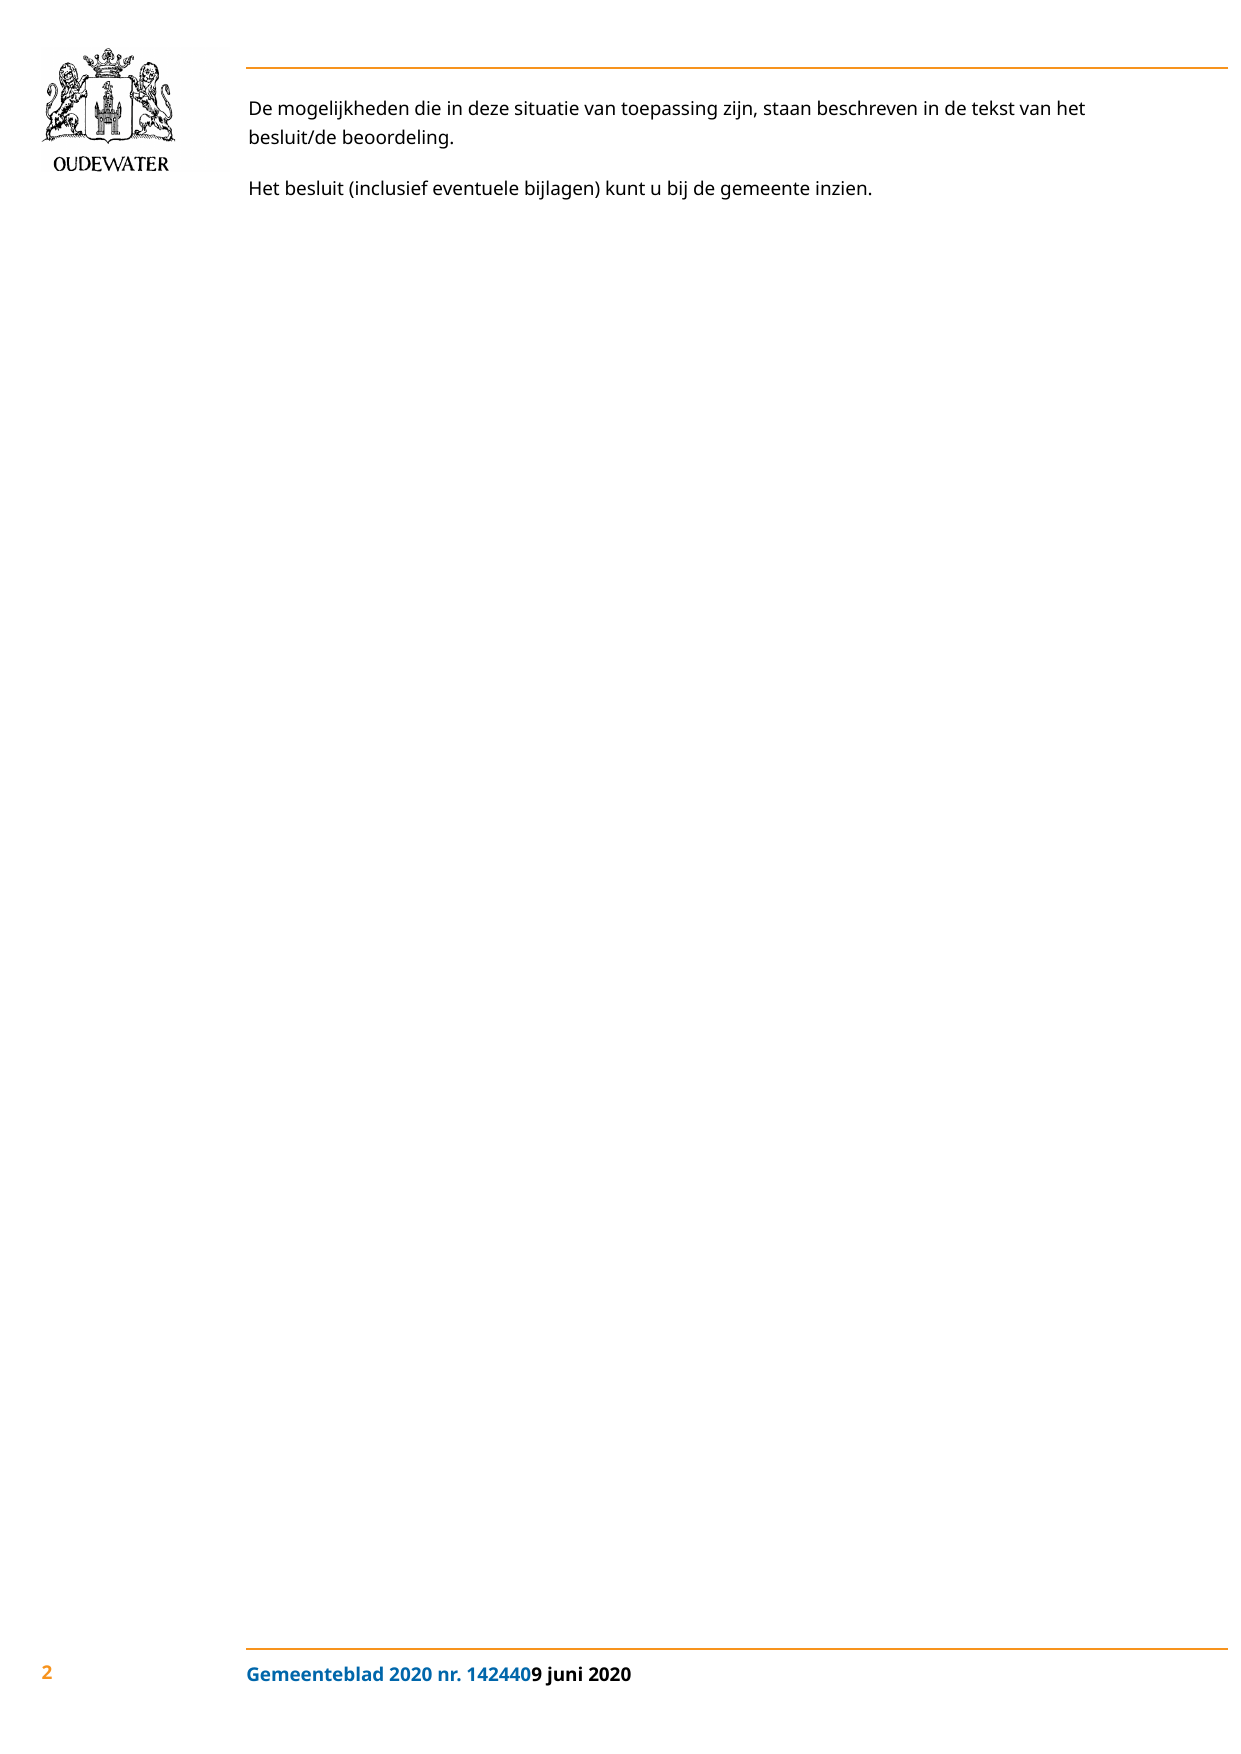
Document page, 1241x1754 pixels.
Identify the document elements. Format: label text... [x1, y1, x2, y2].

text Het besluit (inclusief eventuele bijlagen) kunt u bij de gemeente inzien. [248, 175, 1152, 201]
picture [41, 47, 231, 172]
text De mogelijkheden die in deze situatie van toepassing zijn, staan beschreven in de tekst van het besluit/de beoordeling. [248, 95, 1152, 150]
